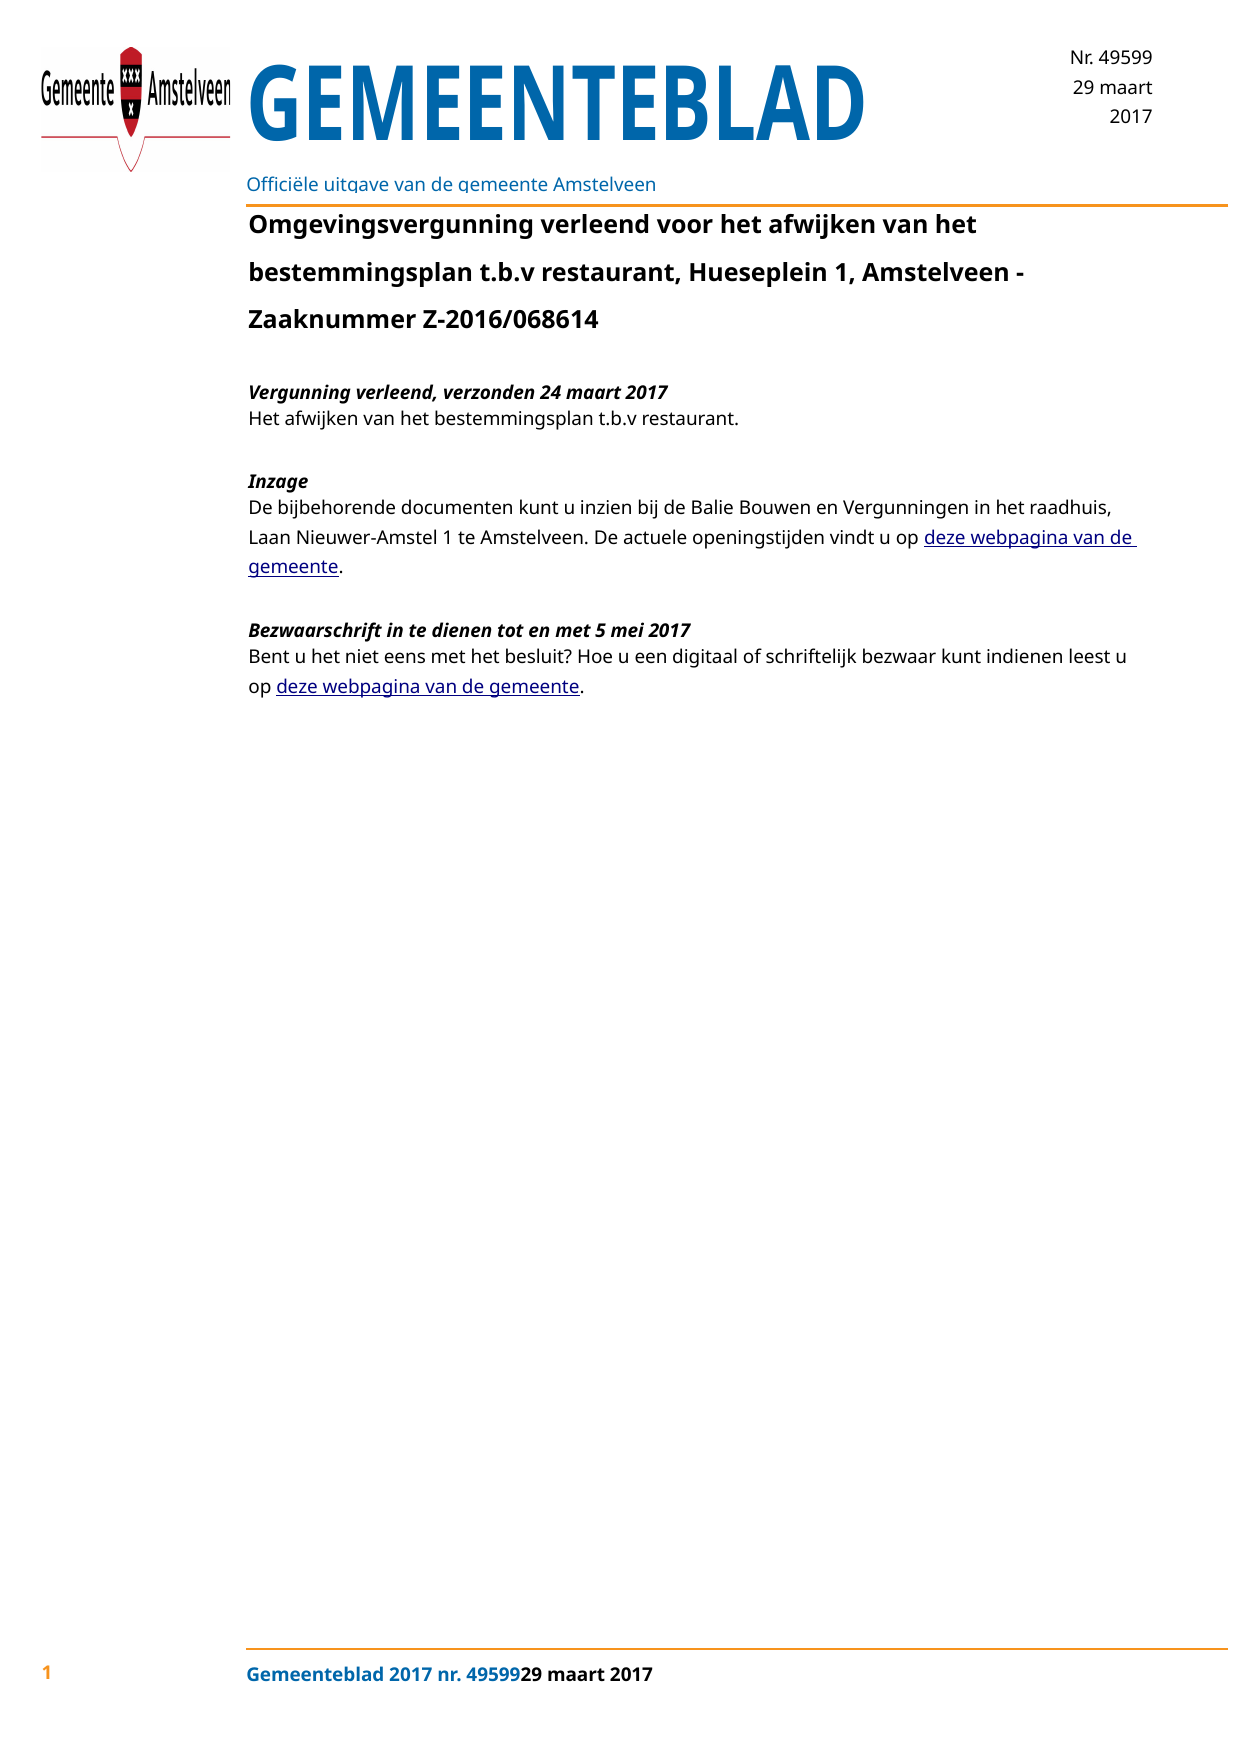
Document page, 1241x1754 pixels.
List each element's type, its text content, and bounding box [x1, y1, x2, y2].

text Vergunning verleend, verzonden 24 maart 2017 [248, 379, 1152, 405]
text Omgevingsvergunning verleend voor het afwijken van het bestemmingsplan t.b.v restaurant, Hueseplein 1, Amstelveen - Zaaknummer Z-2016/068614 [248, 207, 1152, 336]
text De bijbehorende documenten kunt u inzien bij de Balie Bouwen en Vergunningen in het raadhuis, Laan Nieuwer-Amstel 1 te Amstelveen. De actuele openingstijden vindt u op deze webpagina van de gemeente. [248, 494, 1152, 579]
text Het afwijken van het bestemmingsplan t.b.v restaurant. [248, 405, 1152, 431]
text Inzage [248, 469, 1152, 494]
text Bezwaarschrift in te dienen tot en met 5 mei 2017 [248, 618, 1152, 643]
text Bent u het niet eens met het besluit? Hoe u een digitaal of schriftelijk bezwaar kunt indienen leest u op deze webpagina van de gemeente. [248, 643, 1152, 699]
picture [41, 47, 231, 172]
